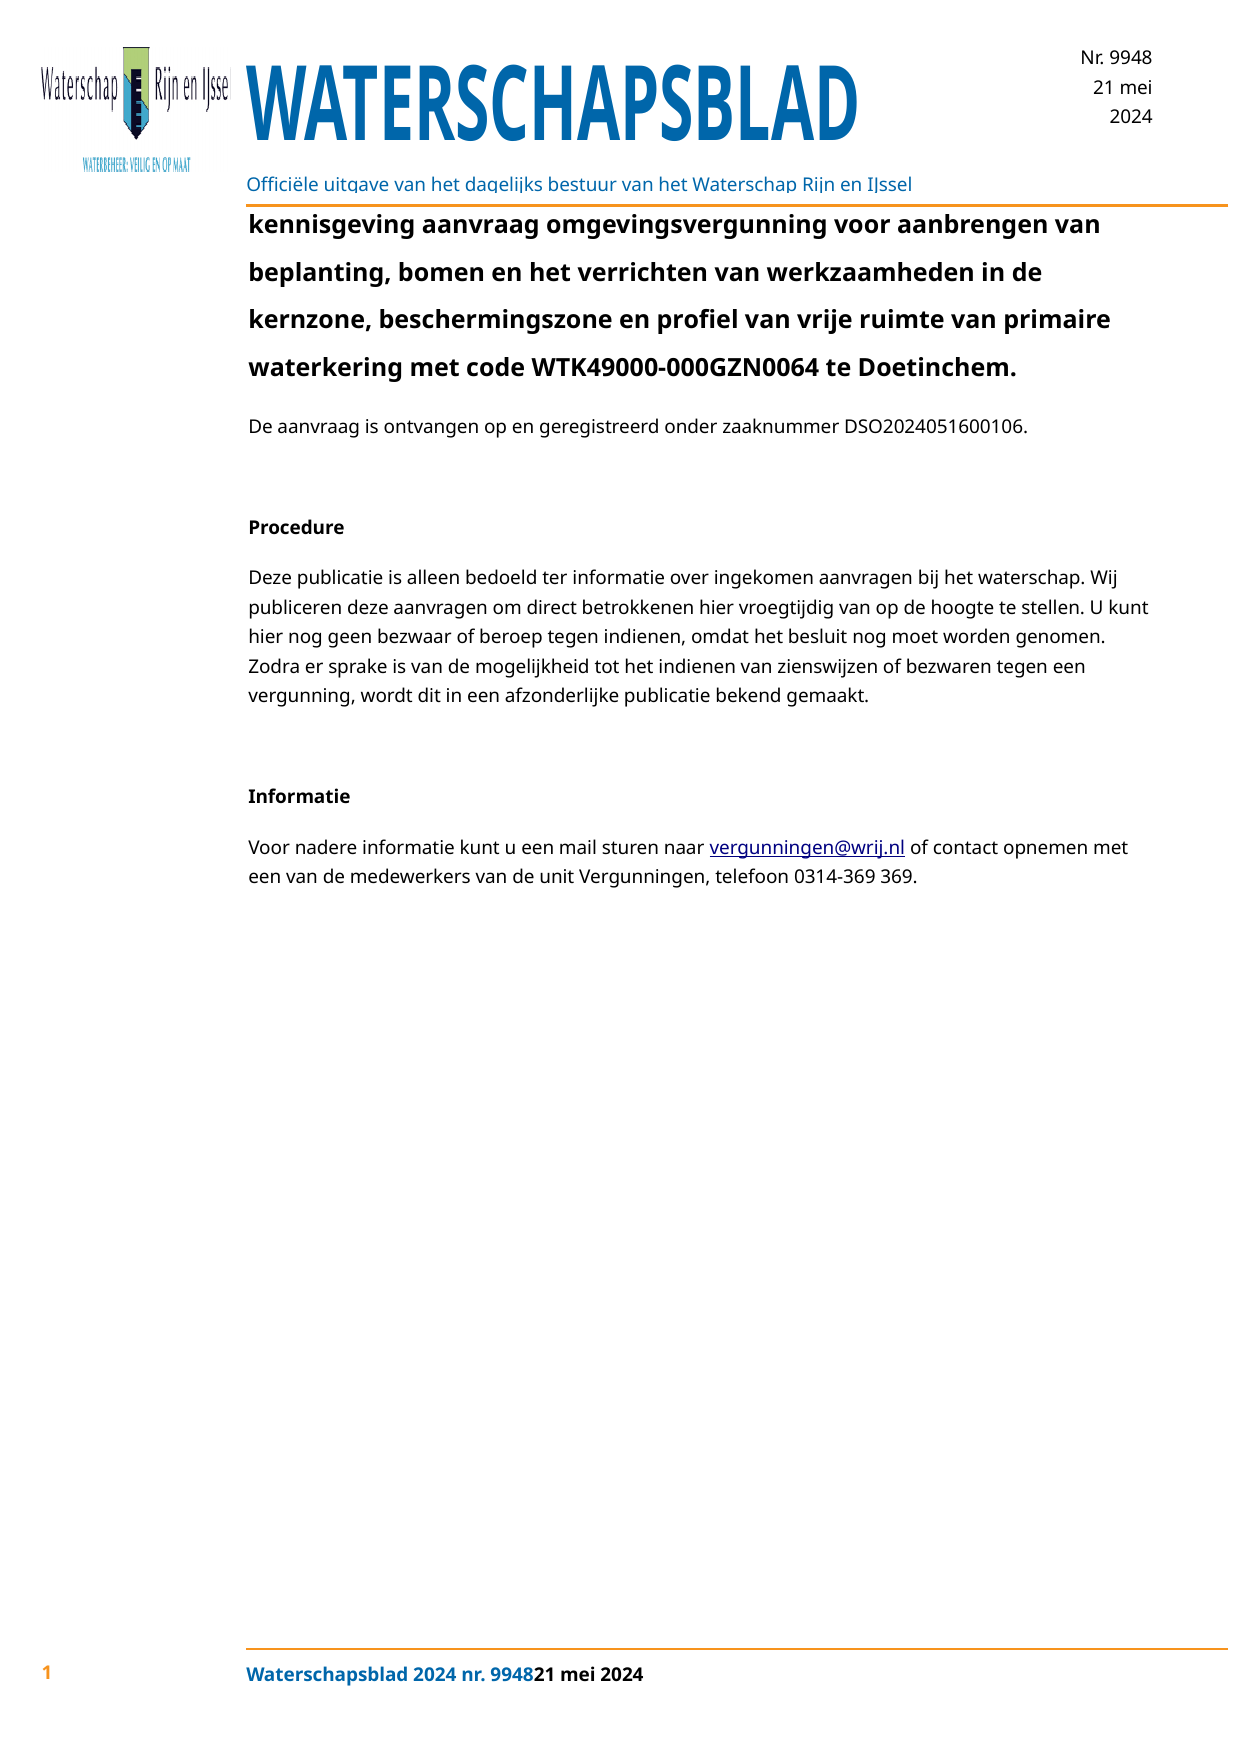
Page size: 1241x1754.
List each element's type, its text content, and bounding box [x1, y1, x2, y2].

text De aanvraag is ontvangen op en geregistreerd onder zaaknummer DSO2024051600106. [248, 413, 1152, 439]
text Deze publicatie is alleen bedoeld ter informatie over ingekomen aanvragen bij het waterschap. Wij publiceren deze aanvragen om direct betrokkenen hier vroegtijdig van op de hoogte te stellen. U kunt hier nog geen bezwaar of beroep tegen indienen, omdat het besluit nog moet worden genomen. Zodra er sprake is van de mogelijkheid tot het indienen van zienswijzen of bezwaren tegen een vergunning, wordt dit in een afzonderlijke publicatie bekend gemaakt. [248, 564, 1152, 708]
text Informatie [248, 783, 1152, 809]
picture [41, 47, 231, 172]
text Procedure [248, 514, 1152, 540]
text Voor nadere informatie kunt u een mail sturen naar vergunningen@wrij.nl of contact opnemen met een van de medewerkers van de unit Vergunningen, telefoon 0314-369 369. [248, 834, 1152, 889]
text kennisgeving aanvraag omgevingsvergunning voor aanbrengen van beplanting, bomen en het verrichten van werkzaamheden in de kernzone, beschermingszone en profiel van vrije ruimte van primaire waterkering met code WTK49000-000GZN0064 te Doetinchem. [248, 207, 1152, 384]
